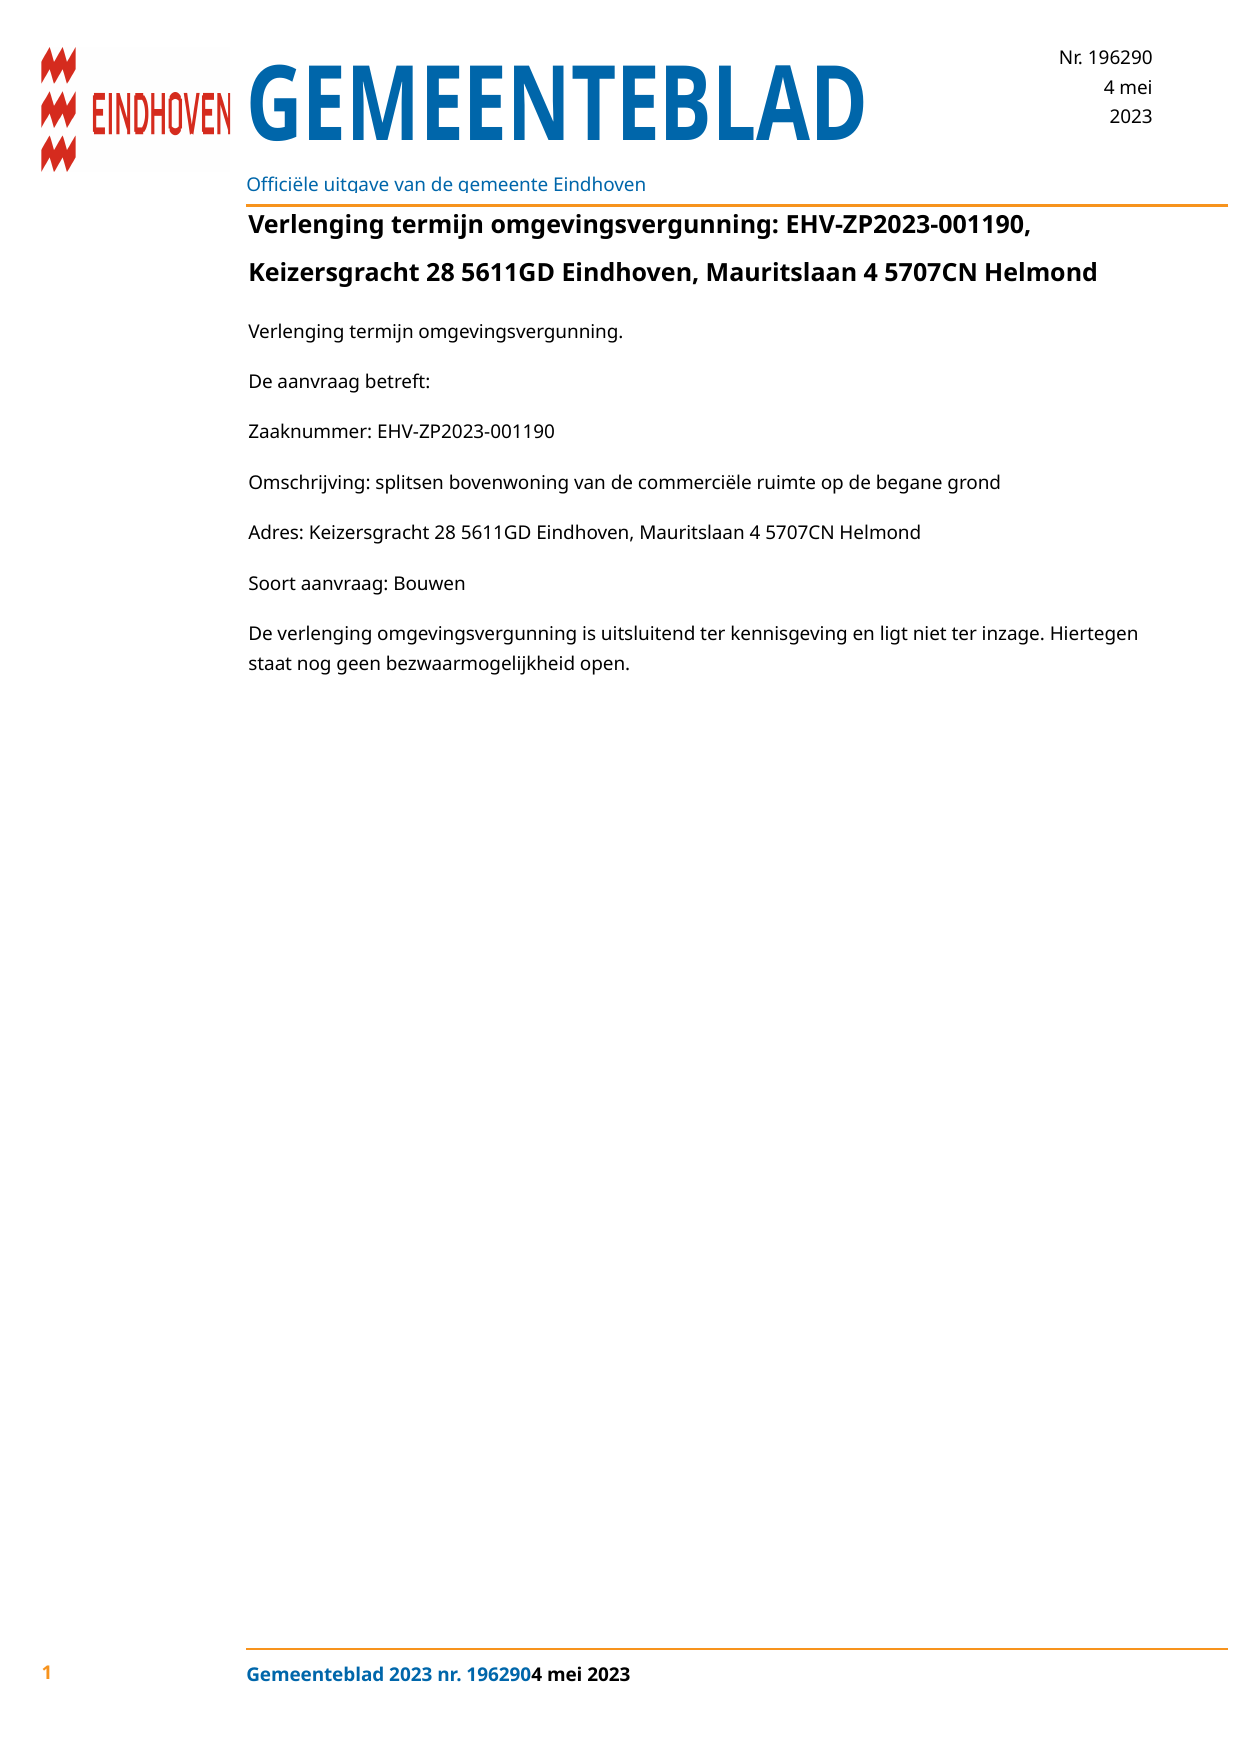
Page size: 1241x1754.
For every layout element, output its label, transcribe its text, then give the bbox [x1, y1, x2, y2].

picture [41, 47, 231, 172]
text Verlenging termijn omgevingsvergunning. [248, 318, 1152, 344]
text Verlenging termijn omgevingsvergunning: EHV-ZP2023-001190, Keizersgracht 28 5611GD Eindhoven, Mauritslaan 4 5707CN Helmond [248, 207, 1152, 288]
text Omschrijving: splitsen bovenwoning van de commerciële ruimte op de begane grond [248, 469, 1152, 495]
text Zaaknummer: EHV-ZP2023-001190 [248, 419, 1152, 444]
text De aanvraag betreft: [248, 368, 1152, 394]
text Adres: Keizersgracht 28 5611GD Eindhoven, Mauritslaan 4 5707CN Helmond [248, 519, 1152, 545]
text De verlenging omgevingsvergunning is uitsluitend ter kennisgeving en ligt niet ter inzage. Hiertegen staat nog geen bezwaarmogelijkheid open. [248, 620, 1152, 676]
text Soort aanvraag: Bouwen [248, 570, 1152, 596]
